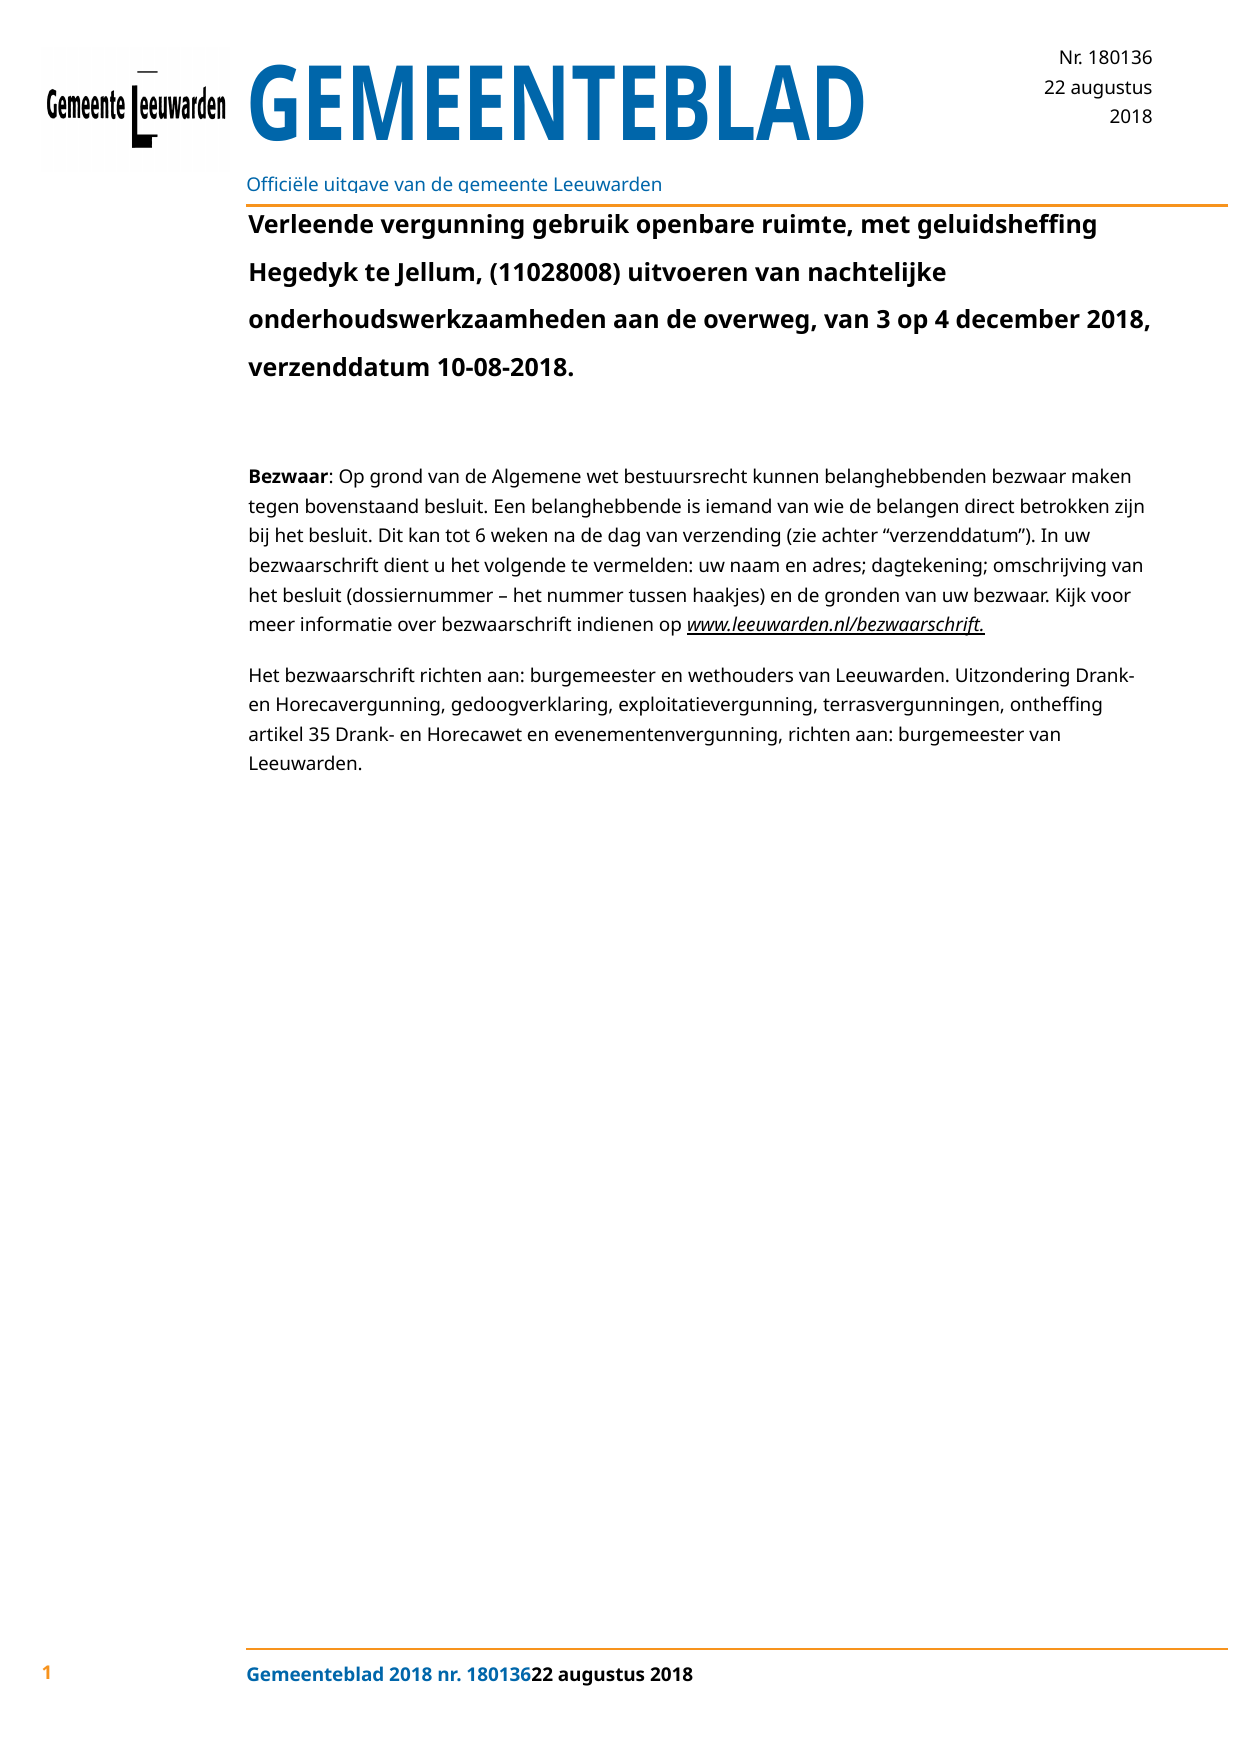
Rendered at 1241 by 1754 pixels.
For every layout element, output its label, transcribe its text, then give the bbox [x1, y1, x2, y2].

text Bezwaar: Op grond van de Algemene wet bestuursrecht kunnen belanghebbenden bezwaar maken tegen bovenstaand besluit. Een belanghebbende is iemand van wie de belangen direct betrokken zijn bij het besluit. Dit kan tot 6 weken na de dag van verzending (zie achter “verzenddatum”). In uw bezwaarschrift dient u het volgende te vermelden: uw naam en adres; dagtekening; omschrijving van het besluit (dossiernummer – het nummer tussen haakjes) en de gronden van uw bezwaar. Kijk voor meer informatie over bezwaarschrift indienen op www.leeuwarden.nl/bezwaarschrift. [248, 463, 1152, 637]
text Verleende vergunning gebruik openbare ruimte, met geluidsheffing Hegedyk te Jellum, (11028008) uitvoeren van nachtelijke onderhoudswerkzaamheden aan de overweg, van 3 op 4 december 2018, verzenddatum 10-08-2018. [248, 207, 1152, 384]
picture [41, 47, 231, 172]
text Het bezwaarschrift richten aan: burgemeester en wethouders van Leeuwarden. Uitzondering Drank- en Horecavergunning, gedoogverklaring, exploitatievergunning, terrasvergunningen, ontheffing artikel 35 Drank- en Horecawet en evenementenvergunning, richten aan: burgemeester van Leeuwarden. [248, 662, 1152, 776]
